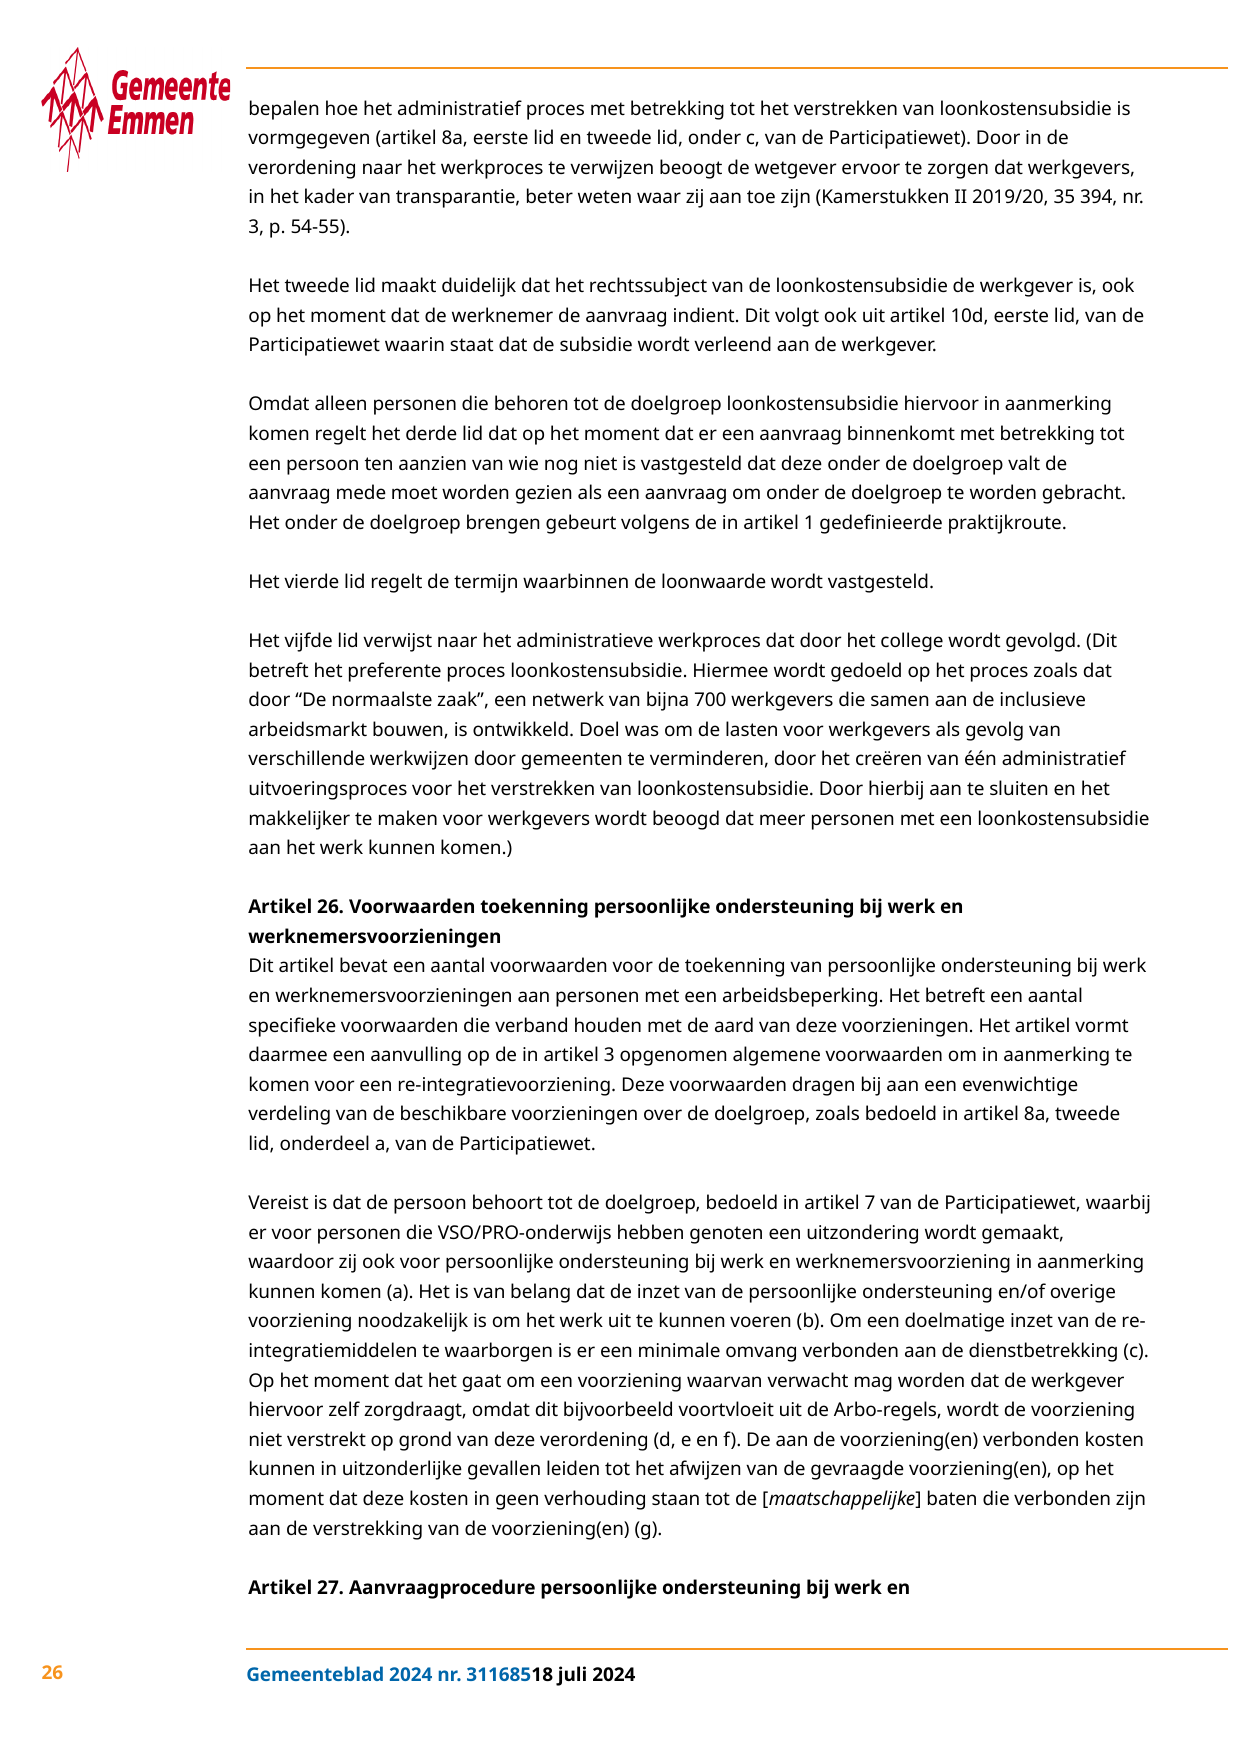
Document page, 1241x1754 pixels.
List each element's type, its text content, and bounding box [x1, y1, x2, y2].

text Het vierde lid regelt de termijn waarbinnen de loonwaarde wordt vastgesteld. [248, 568, 1152, 594]
text Artikel 26. Voorwaarden toekenning persoonlijke ondersteuning bij werk en werknemersvoorzieningen [248, 893, 1152, 949]
picture [41, 47, 231, 172]
text Omdat alleen personen die behoren tot de doelgroep loonkostensubsidie hiervoor in aanmerking komen regelt het derde lid dat op het moment dat er een aanvraag binnenkomt met betrekking tot een persoon ten aanzien van wie nog niet is vastgesteld dat deze onder de doelgroep valt de aanvraag mede moet worden gezien als een aanvraag om onder de doelgroep te worden gebracht. Het onder de doelgroep brengen gebeurt volgens de in artikel 1 gedefinieerde praktijkroute. [248, 391, 1152, 535]
text bepalen hoe het administratief proces met betrekking tot het verstrekken van loonkostensubsidie is vormgegeven (artikel 8a, eerste lid en tweede lid, onder c, van de Participatiewet). Door in de verordening naar het werkproces te verwijzen beoogt de wetgever ervoor te zorgen dat werkgevers, in het kader van transparantie, beter weten waar zij aan toe zijn (Kamerstukken II 2019/20, 35 394, nr. 3, p. 54-55). [248, 95, 1152, 239]
text Het vijfde lid verwijst naar het administratieve werkproces dat door het college wordt gevolgd. (Dit betreft het preferente proces loonkostensubsidie. Hiermee wordt gedoeld op het proces zoals dat door “De normaalste zaak”, een netwerk van bijna 700 werkgevers die samen aan de inclusieve arbeidsmarkt bouwen, is ontwikkeld. Doel was om de lasten voor werkgevers als gevolg van verschillende werkwijzen door gemeenten te verminderen, door het creëren van één administratief uitvoeringsproces voor het verstrekken van loonkostensubsidie. Door hierbij aan te sluiten en het makkelijker te maken voor werkgevers wordt beoogd dat meer personen met een loonkostensubsidie aan het werk kunnen komen.) [248, 627, 1152, 860]
text Vereist is dat de persoon behoort tot de doelgroep, bedoeld in artikel 7 van de Participatiewet, waarbij er voor personen die VSO/PRO-onderwijs hebben genoten een uitzondering wordt gemaakt, waardoor zij ook voor persoonlijke ondersteuning bij werk en werknemersvoorziening in aanmerking kunnen komen (a). Het is van belang dat de inzet van de persoonlijke ondersteuning en/of overige voorziening noodzakelijk is om het werk uit te kunnen voeren (b). Om een doelmatige inzet van de re-integratiemiddelen te waarborgen is er een minimale omvang verbonden aan de dienstbetrekking (c). Op het moment dat het gaat om een voorziening waarvan verwacht mag worden dat de werkgever hiervoor zelf zorgdraagt, omdat dit bijvoorbeeld voortvloeit uit de Arbo-regels, wordt de voorziening niet verstrekt op grond van deze verordening (d, e en f). De aan de voorziening(en) verbonden kosten kunnen in uitzonderlijke gevallen leiden tot het afwijzen van de gevraagde voorziening(en), op het moment dat deze kosten in geen verhouding staan tot de [maatschappelijke] baten die verbonden zijn aan de verstrekking van de voorziening(en) (g). [248, 1189, 1152, 1541]
text Artikel 27. Aanvraagprocedure persoonlijke ondersteuning bij werk en [248, 1574, 1152, 1600]
text Dit artikel bevat een aantal voorwaarden voor de toekenning van persoonlijke ondersteuning bij werk en werknemersvoorzieningen aan personen met een arbeidsbeperking. Het betreft een aantal specifieke voorwaarden die verband houden met de aard van deze voorzieningen. Het artikel vormt daarmee een aanvulling op de in artikel 3 opgenomen algemene voorwaarden om in aanmerking te komen voor een re-integratievoorziening. Deze voorwaarden dragen bij aan een evenwichtige verdeling van de beschikbare voorzieningen over de doelgroep, zoals bedoeld in artikel 8a, tweede lid, onderdeel a, van de Participatiewet. [248, 953, 1152, 1156]
text Het tweede lid maakt duidelijk dat het rechtssubject van de loonkostensubsidie de werkgever is, ook op het moment dat de werknemer de aanvraag indient. Dit volgt ook uit artikel 10d, eerste lid, van de Participatiewet waarin staat dat de subsidie wordt verleend aan de werkgever. [248, 272, 1152, 357]
